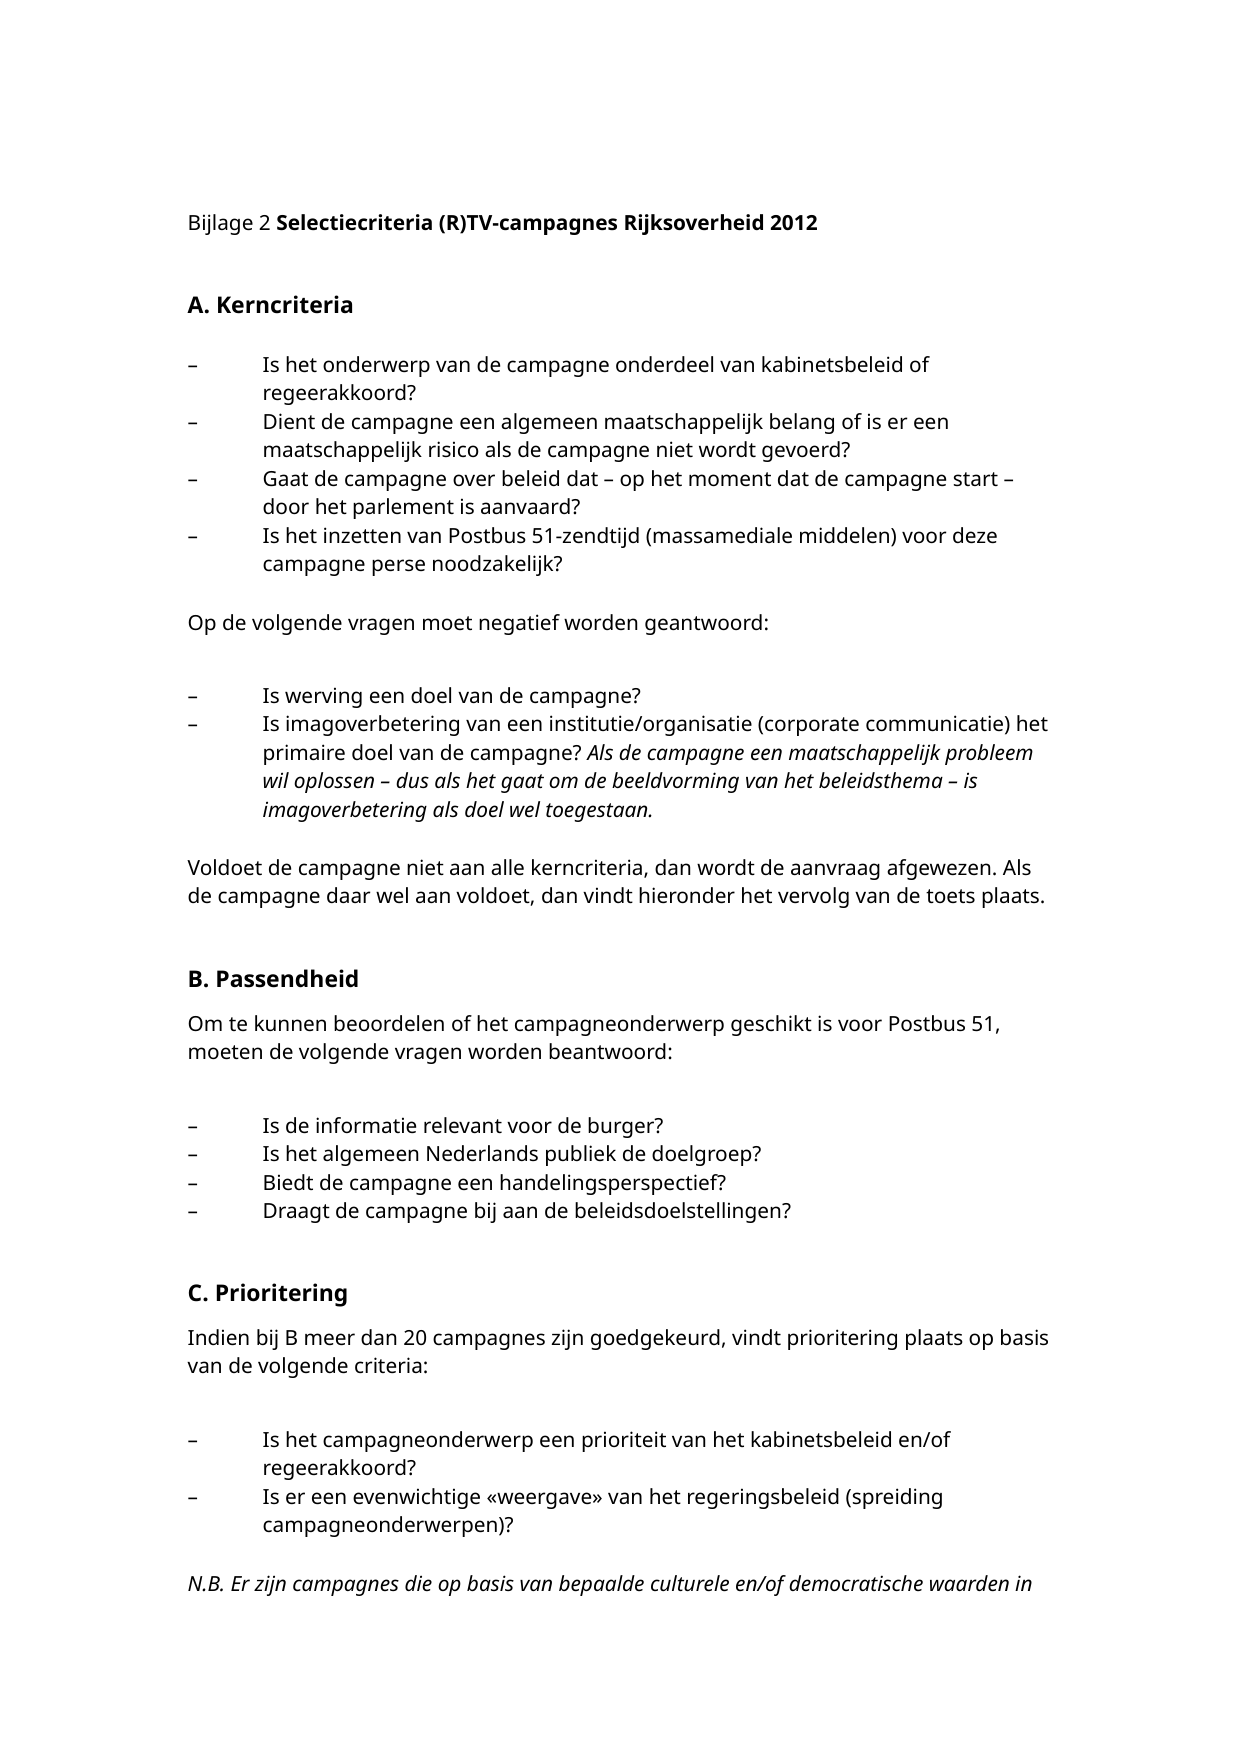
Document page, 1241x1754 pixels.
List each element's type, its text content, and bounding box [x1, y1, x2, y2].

subtitle Bijlage 2 Selectiecriteria (R)TV-campagnes Rijksoverheid 2012 [187, 208, 1053, 236]
subtitle B. Passendheid [187, 963, 1053, 994]
text Op de volgende vragen moet negatief worden geantwoord: [187, 608, 1053, 636]
list Is het onderwerp van de campagne onderdeel van kabinetsbeleid of regeerakkoord? [187, 350, 1053, 407]
text Indien bij B meer dan 20 campagnes zijn goedgekeurd, vindt prioritering plaats op basis van de volgende criteria: [187, 1323, 1053, 1380]
list Draagt de campagne bij aan de beleidsdoelstellingen? [187, 1196, 1053, 1224]
text N.B. Er zijn campagnes die op basis van bepaalde culturele en/of democratische waarden in [187, 1569, 1053, 1597]
list Is het campagneonderwerp een prioriteit van het kabinetsbeleid en/of regeerakkoord? [187, 1425, 1053, 1482]
subtitle C. Prioritering [187, 1277, 1053, 1308]
list Dient de campagne een algemeen maatschappelijk belang of is er een maatschappelijk risico als de campagne niet wordt gevoerd? [187, 407, 1053, 464]
list Gaat de campagne over beleid dat – op het moment dat de campagne start – door het parlement is aanvaard? [187, 464, 1053, 521]
list Is imagoverbetering van een institutie/organisatie (corporate communicatie) het primaire doel van de campagne? Als de campagne een maatschappelijk probleem wil oplossen – dus als het gaat om de beeldvorming van het beleidsthema – is imagoverbetering als doel wel toegestaan. [187, 709, 1053, 823]
list Is de informatie relevant voor de burger? [187, 1111, 1053, 1139]
list Is werving een doel van de campagne? [187, 681, 1053, 709]
subtitle A. Kerncriteria [187, 289, 1053, 320]
list Is het algemeen Nederlands publiek de doelgroep? [187, 1139, 1053, 1168]
list Is het inzetten van Postbus 51-zendtijd (massamediale middelen) voor deze campagne perse noodzakelijk? [187, 521, 1053, 578]
list Biedt de campagne een handelingsperspectief? [187, 1168, 1053, 1196]
list Is er een evenwichtige «weergave» van het regeringsbeleid (spreiding campagneonderwerpen)? [187, 1482, 1053, 1539]
text Om te kunnen beoordelen of het campagneonderwerp geschikt is voor Postbus 51, moeten de volgende vragen worden beantwoord: [187, 1009, 1053, 1066]
text Voldoet de campagne niet aan alle kerncriteria, dan wordt de aanvraag afgewezen. Als de campagne daar wel aan voldoet, dan vindt hieronder het vervolg van de toets plaats. [187, 853, 1053, 910]
